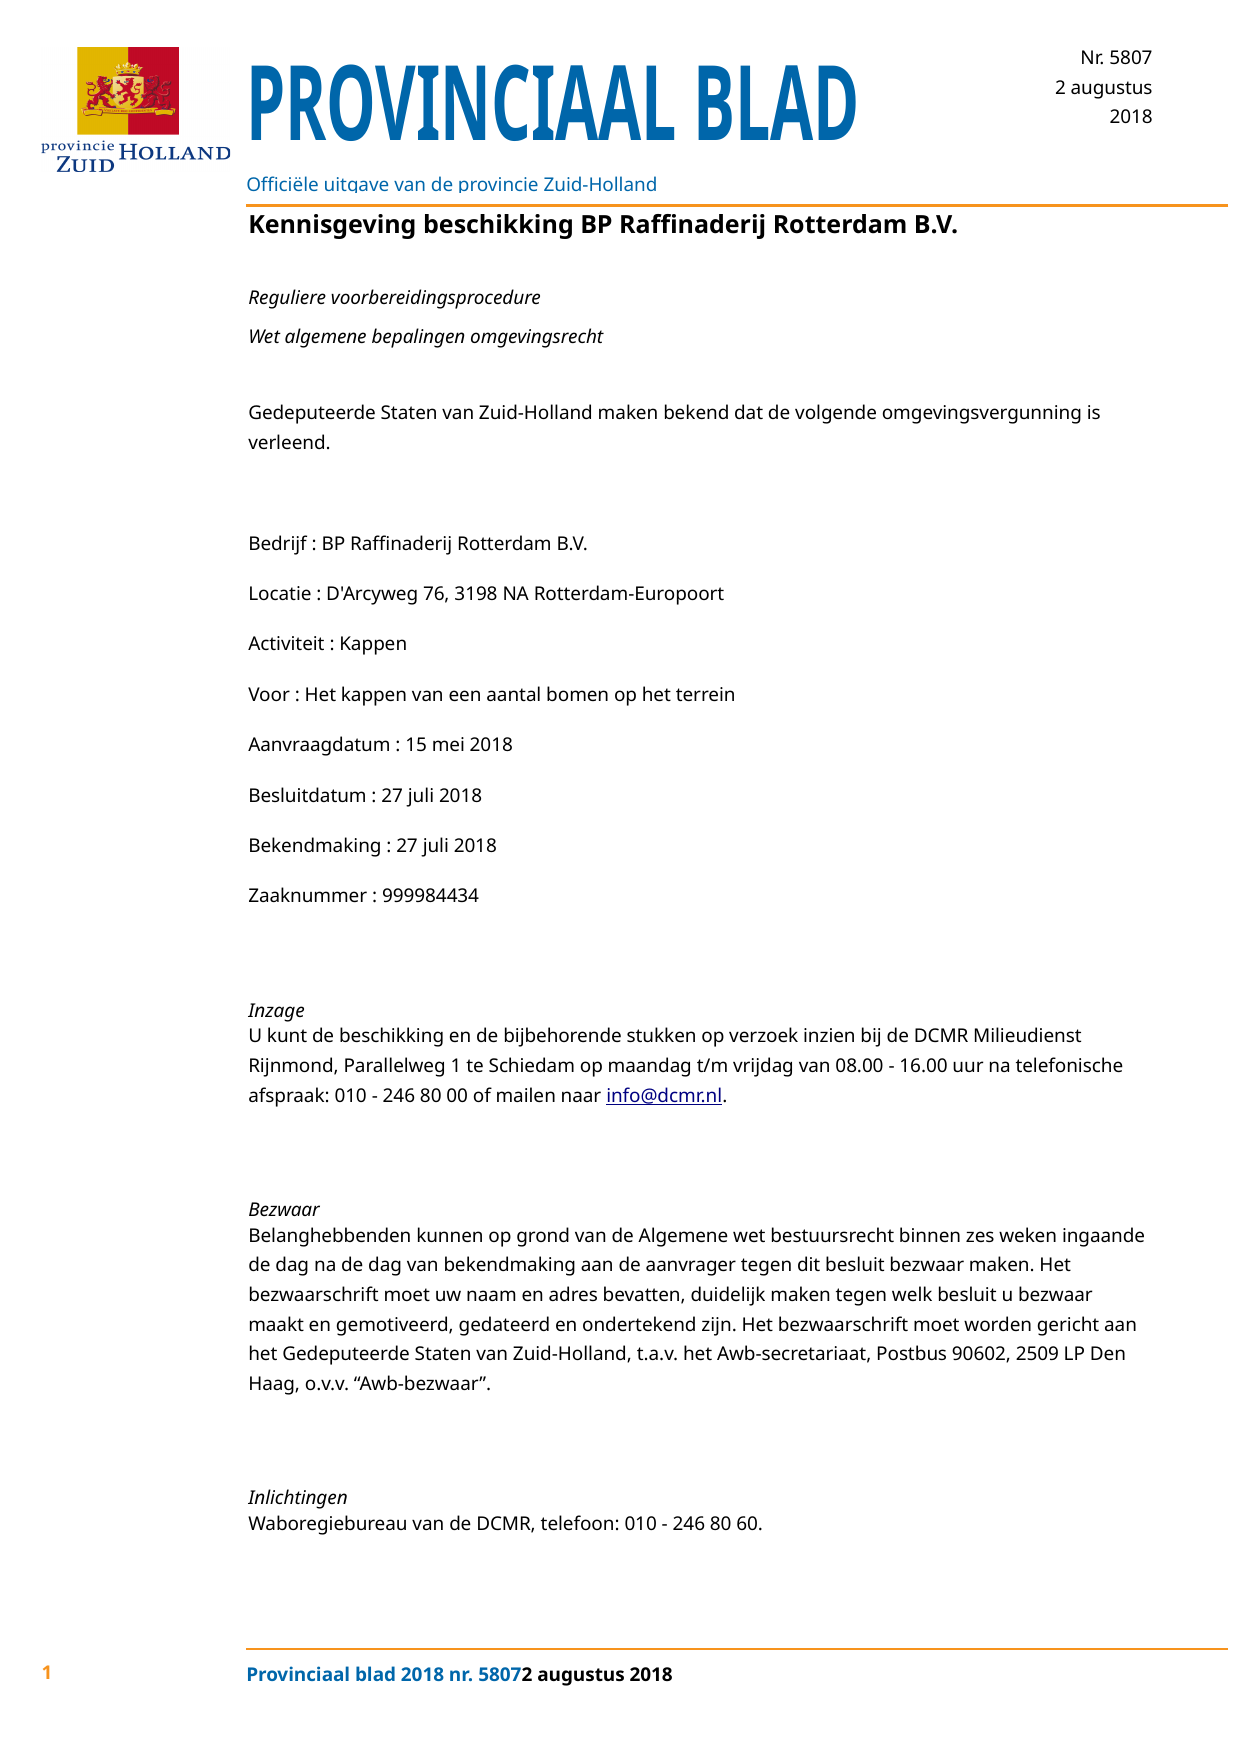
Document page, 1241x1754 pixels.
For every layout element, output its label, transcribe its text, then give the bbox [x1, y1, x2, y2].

text Wet algemene bepalingen omgevingsrecht [248, 323, 1152, 349]
text Locatie : D'Arcyweg 76, 3198 NA Rotterdam-Europoort [248, 580, 1152, 606]
text Besluitdatum : 27 juli 2018 [248, 782, 1152, 807]
picture [41, 47, 231, 172]
text Reguliere voorbereidingsprocedure [248, 284, 1152, 309]
text Bekendmaking : 27 juli 2018 [248, 832, 1152, 858]
text Belanghebbenden kunnen op grond van de Algemene wet bestuursrecht binnen zes weken ingaande de dag na de dag van bekendmaking aan de aanvrager tegen dit besluit bezwaar maken. Het bezwaarschrift moet uw naam en adres bevatten, duidelijk maken tegen welk besluit u bezwaar maakt en gemotiveerd, gedateerd en ondertekend zijn. Het bezwaarschrift moet worden gericht aan het Gedeputeerde Staten van Zuid-Holland, t.a.v. het Awb-secretariaat, Postbus 90602, 2509 LP Den Haag, o.v.v. “Awb-bezwaar”. [248, 1222, 1152, 1396]
text Voor : Het kappen van een aantal bomen op het terrein [248, 681, 1152, 707]
text Bedrijf : BP Raffinaderij Rotterdam B.V. [248, 530, 1152, 555]
text Aanvraagdatum : 15 mei 2018 [248, 731, 1152, 757]
text Zaaknummer : 999984434 [248, 883, 1152, 908]
text Waboregiebureau van de DCMR, telefoon: 010 - 246 80 60. [248, 1510, 1152, 1536]
text Activiteit : Kappen [248, 631, 1152, 656]
text Inzage [248, 997, 1152, 1023]
text Bezwaar [248, 1196, 1152, 1222]
text Gedeputeerde Staten van Zuid-Holland maken bekend dat de volgende omgevingsvergunning is verleend. [248, 399, 1152, 454]
text Kennisgeving beschikking BP Raffinaderij Rotterdam B.V. [248, 207, 1152, 241]
text U kunt de beschikking en de bijbehorende stukken op verzoek inzien bij de DCMR Milieudienst Rijnmond, Parallelweg 1 te Schiedam op maandag t/m vrijdag van 08.00 - 16.00 uur na telefonische afspraak: 010 - 246 80 00 of mailen naar info@dcmr.nl. [248, 1023, 1152, 1108]
text Inlichtingen [248, 1484, 1152, 1510]
